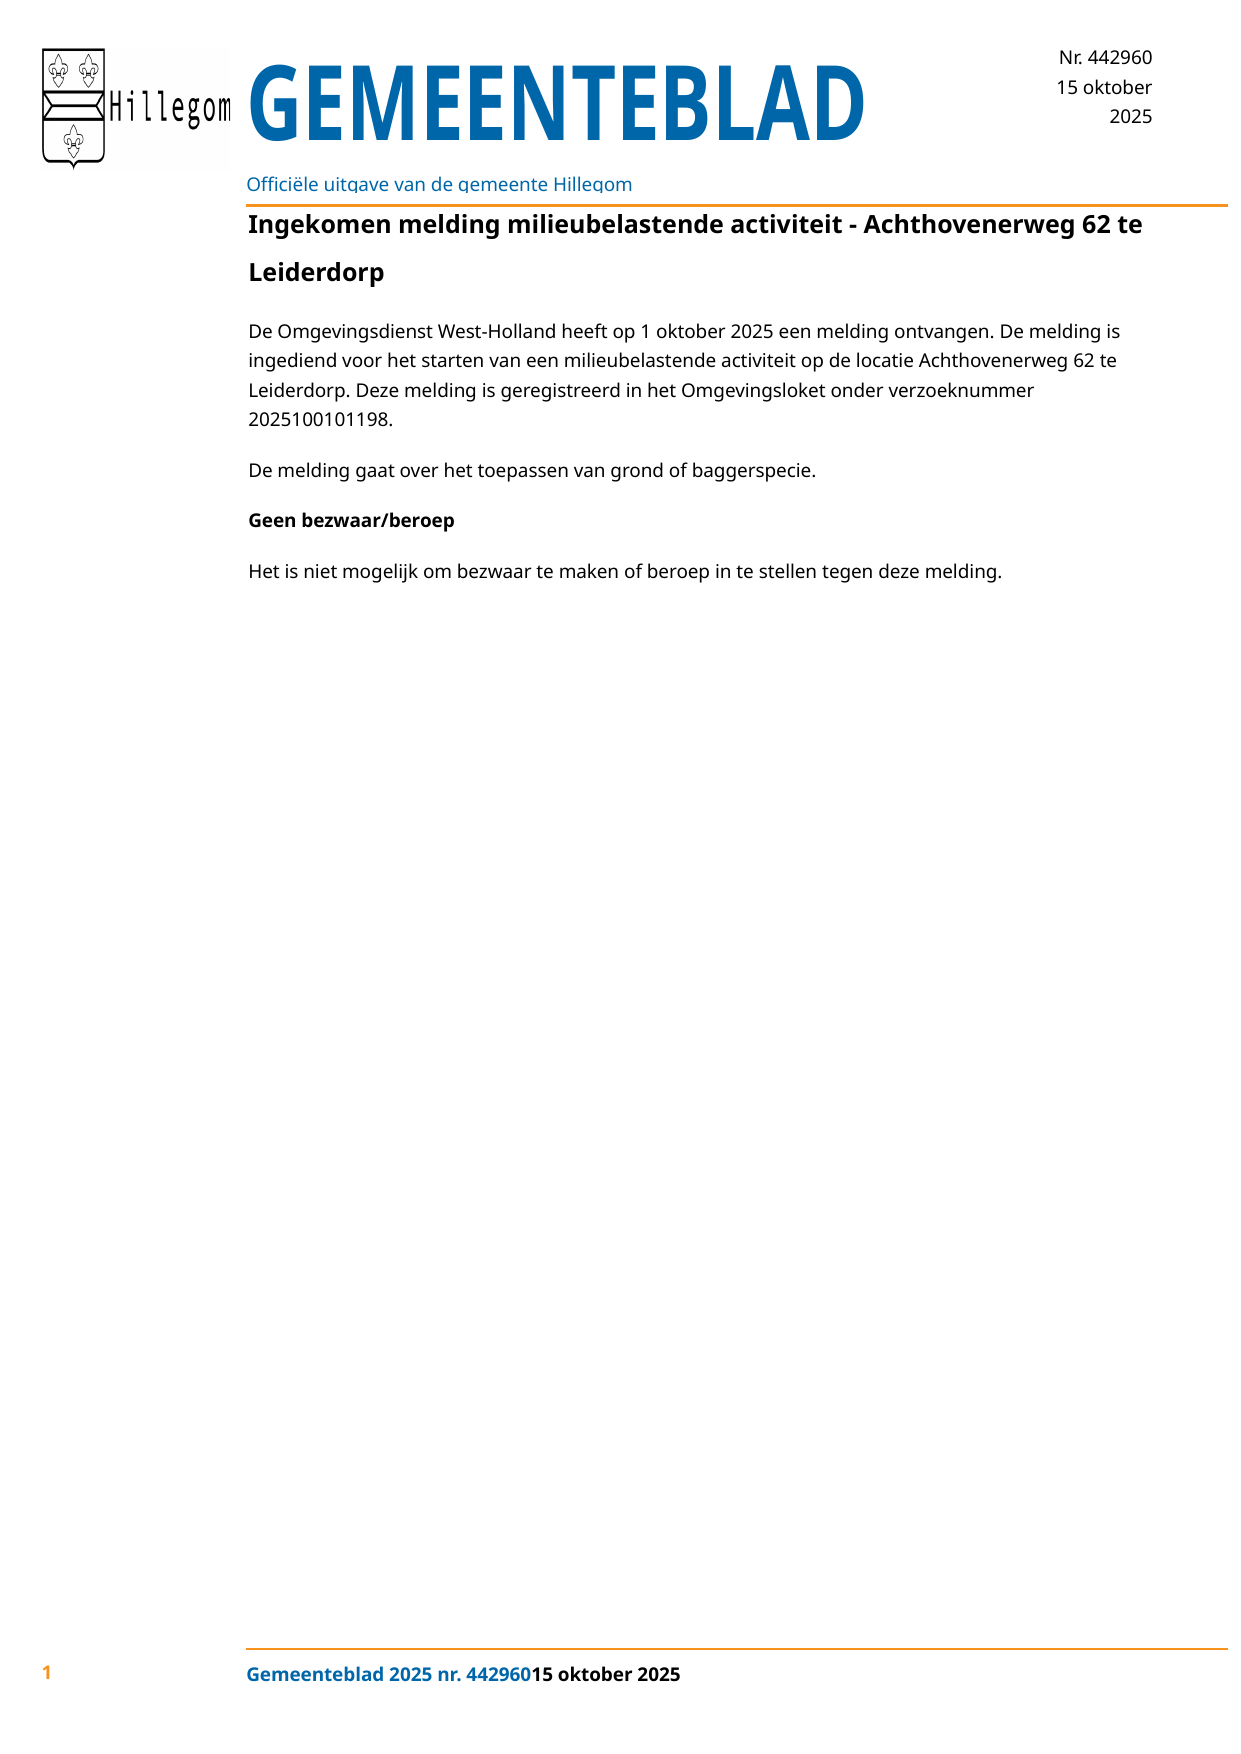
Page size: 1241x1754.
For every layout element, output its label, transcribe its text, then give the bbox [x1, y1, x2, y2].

text Ingekomen melding milieubelastende activiteit - Achthovenerweg 62 te Leiderdorp [248, 207, 1152, 288]
text De Omgevingsdienst West-Holland heeft op 1 oktober 2025 een melding ontvangen. De melding is ingediend voor het starten van een milieubelastende activiteit op de locatie Achthovenerweg 62 te Leiderdorp. Deze melding is geregistreerd in het Omgevingsloket onder verzoeknummer 2025100101198. [248, 318, 1152, 432]
text De melding gaat over het toepassen van grond of baggerspecie. [248, 457, 1152, 483]
text Het is niet mogelijk om bezwaar te maken of beroep in te stellen tegen deze melding. [248, 558, 1152, 584]
text Geen bezwaar/beroep [248, 507, 1152, 533]
picture [41, 47, 231, 172]
